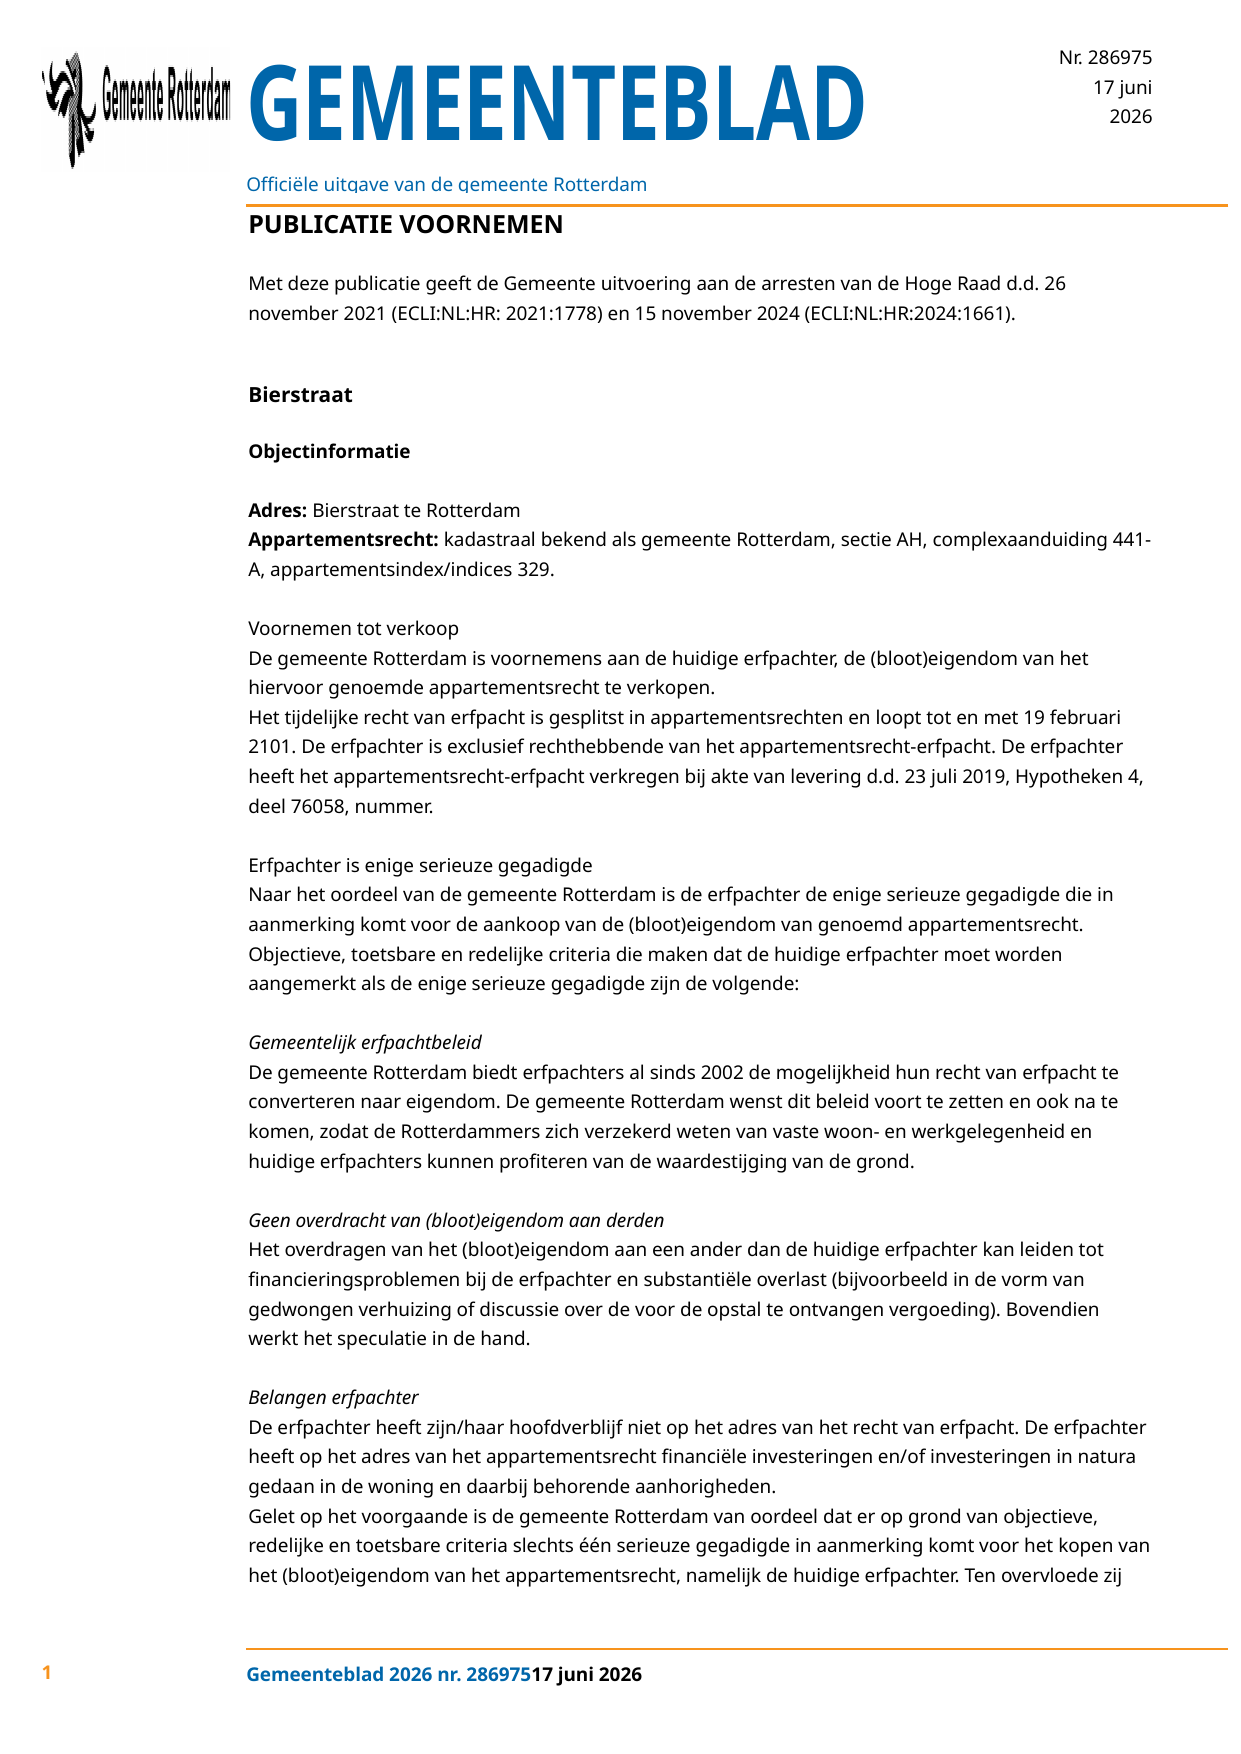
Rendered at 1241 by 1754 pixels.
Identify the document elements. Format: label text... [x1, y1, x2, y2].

text Voornemen tot verkoop [248, 615, 1152, 641]
text Belangen erfpachter [248, 1384, 1152, 1410]
text Objectieve, toetsbare en redelijke criteria die maken dat de huidige erfpachter moet worden aangemerkt als de enige serieuze gegadigde zijn de volgende: [248, 941, 1152, 996]
text Met deze publicatie geeft de Gemeente uitvoering aan de arresten van de Hoge Raad d.d. 26 november 2021 (ECLI:NL:HR: 2021:1778) en 15 november 2024 (ECLI:NL:HR:2024:1661). [248, 270, 1152, 326]
text De gemeente Rotterdam biedt erfpachters al sinds 2002 de mogelijkheid hun recht van erfpacht te converteren naar eigendom. De gemeente Rotterdam wenst dit beleid voort te zetten en ook na te komen, zodat de Rotterdammers zich verzekerd weten van vaste woon- en werkgelegenheid en huidige erfpachters kunnen profiteren van de waardestijging van de grond. [248, 1059, 1152, 1174]
text Gemeentelijk erfpachtbeleid [248, 1029, 1152, 1055]
text Naar het oordeel van de gemeente Rotterdam is de erfpachter de enige serieuze gegadigde die in aanmerking komt voor de aankoop van de (bloot)eigendom van genoemd appartementsrecht. [248, 882, 1152, 937]
text Erfpachter is enige serieuze gegadigde [248, 852, 1152, 878]
text Het overdragen van het (bloot)eigendom aan een ander dan de huidige erfpachter kan leiden tot financieringsproblemen bij de erfpachter en substantiële overlast (bijvoorbeeld in de vorm van gedwongen verhuizing of discussie over de voor de opstal te ontvangen vergoeding). Bovendien werkt het speculatie in de hand. [248, 1237, 1152, 1351]
text Bierstraat [248, 380, 1152, 408]
text Het tijdelijke recht van erfpacht is gesplitst in appartementsrechten en loopt tot en met 19 februari 2101. De erfpachter is exclusief rechthebbende van het appartementsrecht-erfpacht. De erfpachter heeft het appartementsrecht-erfpacht verkregen bij akte van levering d.d. 23 juli 2019, Hypotheken 4, deel 76058, nummer. [248, 704, 1152, 819]
text Geen overdracht van (bloot)eigendom aan derden [248, 1207, 1152, 1233]
text Appartementsrecht: kadastraal bekend als gemeente Rotterdam, sectie AH, complexaanduiding 441-A, appartementsindex/indices 329. [248, 527, 1152, 582]
text Objectinformatie [248, 438, 1152, 464]
text De gemeente Rotterdam is voornemens aan de huidige erfpachter, de (bloot)eigendom van het hiervoor genoemde appartementsrecht te verkopen. [248, 645, 1152, 700]
text De erfpachter heeft zijn/haar hoofdverblijf niet op het adres van het recht van erfpacht. De erfpachter heeft op het adres van het appartementsrecht financiële investeringen en/of investeringen in natura gedaan in de woning en daarbij behorende aanhorigheden. [248, 1414, 1152, 1499]
picture [41, 47, 231, 172]
text Adres: Bierstraat te Rotterdam [248, 497, 1152, 523]
text PUBLICATIE VOORNEMEN [248, 207, 1152, 241]
text Gelet op het voorgaande is de gemeente Rotterdam van oordeel dat er op grond van objectieve, redelijke en toetsbare criteria slechts één serieuze gegadigde in aanmerking komt voor het kopen van het (bloot)eigendom van het appartementsrecht, namelijk de huidige erfpachter. Ten overvloede zij [248, 1503, 1152, 1588]
